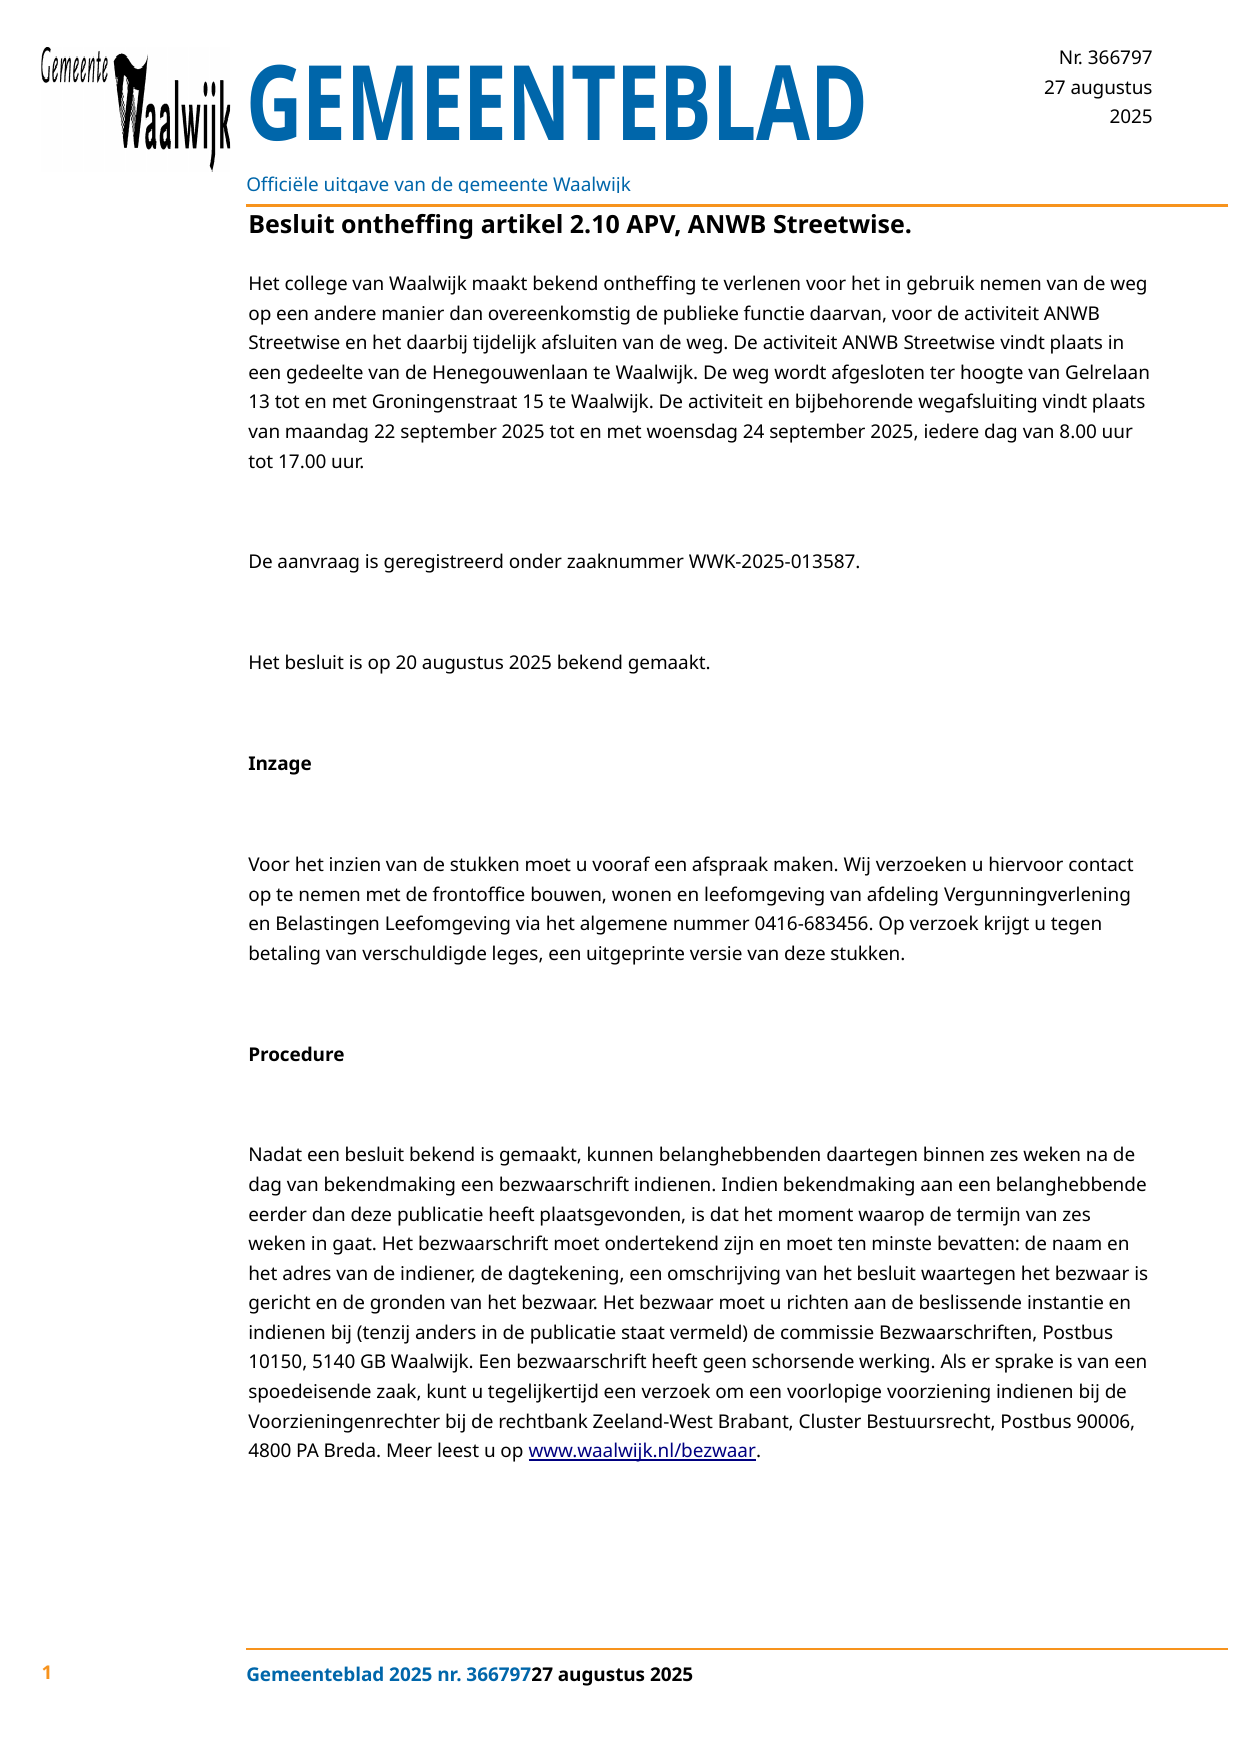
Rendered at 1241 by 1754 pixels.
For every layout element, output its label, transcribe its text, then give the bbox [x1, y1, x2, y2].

text Voor het inzien van de stukken moet u vooraf een afspraak maken. Wij verzoeken u hiervoor contact op te nemen met de frontoffice bouwen, wonen en leefomgeving van afdeling Vergunningverlening en Belastingen Leefomgeving via het algemene nummer 0416-683456. Op verzoek krijgt u tegen betaling van verschuldigde leges, een uitgeprinte versie van deze stukken. [248, 851, 1152, 966]
text De aanvraag is geregistreerd onder zaaknummer WWK-2025-013587. [248, 549, 1152, 574]
text Inzage [248, 750, 1152, 776]
picture [41, 47, 231, 172]
text Het besluit is op 20 augustus 2025 bekend gemaakt. [248, 649, 1152, 675]
text Procedure [248, 1041, 1152, 1066]
text Besluit ontheffing artikel 2.10 APV, ANWB Streetwise. [248, 207, 1152, 241]
text Het college van Waalwijk maakt bekend ontheffing te verlenen voor het in gebruik nemen van de weg op een andere manier dan overeenkomstig de publieke functie daarvan, voor de activiteit ANWB Streetwise en het daarbij tijdelijk afsluiten van de weg. De activiteit ANWB Streetwise vindt plaats in een gedeelte van de Henegouwenlaan te Waalwijk. De weg wordt afgesloten ter hoogte van Gelrelaan 13 tot en met Groningenstraat 15 te Waalwijk. De activiteit en bijbehorende wegafsluiting vindt plaats van maandag 22 september 2025 tot en met woensdag 24 september 2025, iedere dag van 8.00 uur tot 17.00 uur. [248, 270, 1152, 473]
text Nadat een besluit bekend is gemaakt, kunnen belanghebbenden daartegen binnen zes weken na de dag van bekendmaking een bezwaarschrift indienen. Indien bekendmaking aan een belanghebbende eerder dan deze publicatie heeft plaatsgevonden, is dat het moment waarop de termijn van zes weken in gaat. Het bezwaarschrift moet ondertekend zijn en moet ten minste bevatten: de naam en het adres van de indiener, de dagtekening, een omschrijving van het besluit waartegen het bezwaar is gericht en de gronden van het bezwaar. Het bezwaar moet u richten aan de beslissende instantie en indienen bij (tenzij anders in de publicatie staat vermeld) de commissie Bezwaarschriften, Postbus 10150, 5140 GB Waalwijk. Een bezwaarschrift heeft geen schorsende werking. Als er sprake is van een spoedeisende zaak, kunt u tegelijkertijd een verzoek om een voorlopige voorziening indienen bij de Voorzieningenrechter bij de rechtbank Zeeland-West Brabant, Cluster Bestuursrecht, Postbus 90006, 4800 PA Breda. Meer leest u op www.waalwijk.nl/bezwaar. [248, 1142, 1152, 1463]
